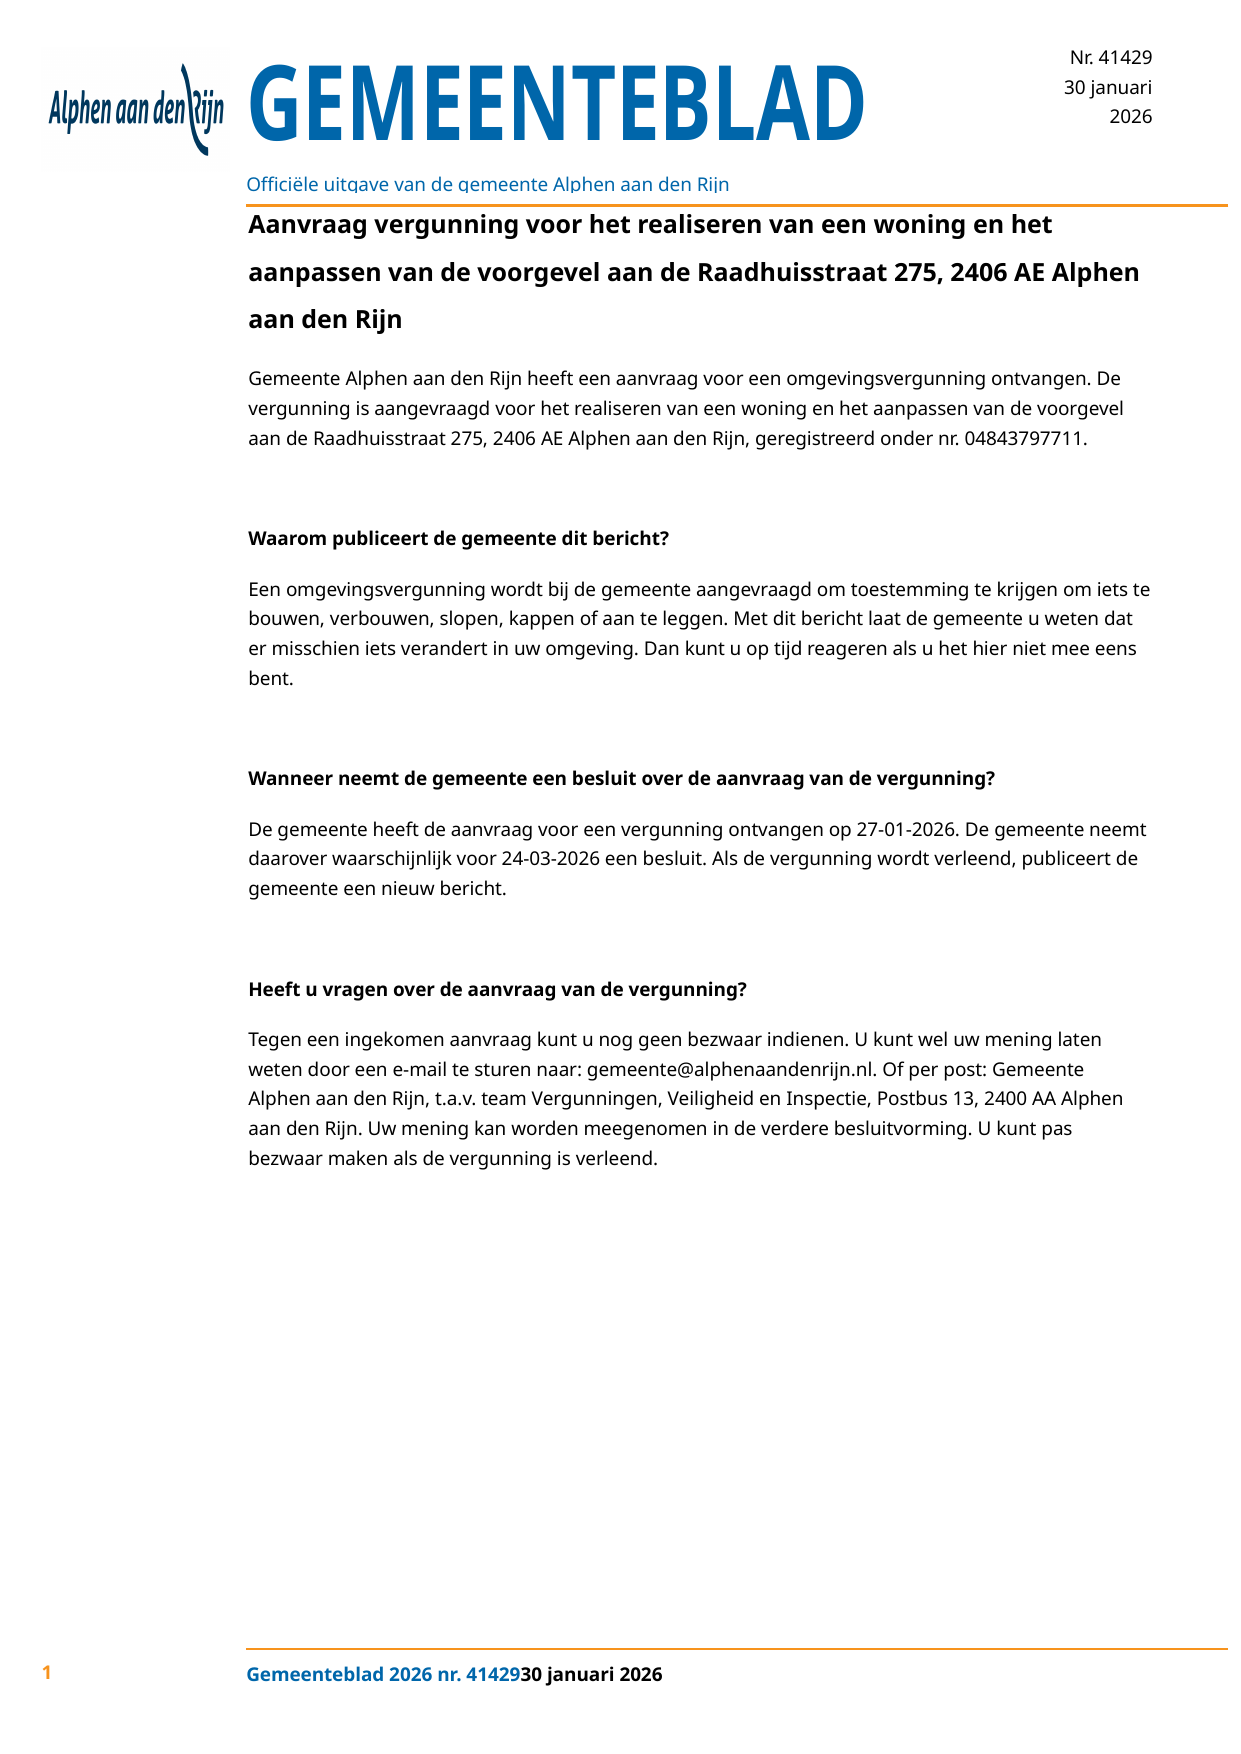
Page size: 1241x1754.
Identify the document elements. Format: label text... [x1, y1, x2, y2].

text Een omgevingsvergunning wordt bij de gemeente aangevraagd om toestemming te krijgen om iets te bouwen, verbouwen, slopen, kappen of aan te leggen. Met dit bericht laat de gemeente u weten dat er misschien iets verandert in uw omgeving. Dan kunt u op tijd reageren als u het hier niet mee eens bent. [248, 576, 1152, 690]
text Aanvraag vergunning voor het realiseren van een woning en het aanpassen van de voorgevel aan de Raadhuisstraat 275, 2406 AE Alphen aan den Rijn [248, 207, 1152, 336]
text De gemeente heeft de aanvraag voor een vergunning ontvangen op 27-01-2026. De gemeente neemt daarover waarschijnlijk voor 24-03-2026 een besluit. Als de vergunning wordt verleend, publiceert de gemeente een nieuw bericht. [248, 816, 1152, 901]
picture [41, 47, 231, 172]
text Tegen een ingekomen aanvraag kunt u nog geen bezwaar indienen. U kunt wel uw mening laten weten door een e-mail te sturen naar: gemeente@alphenaandenrijn.nl. Of per post: Gemeente Alphen aan den Rijn, t.a.v. team Vergunningen, Veiligheid en Inspectie, Postbus 13, 2400 AA Alphen aan den Rijn. Uw mening kan worden meegenomen in de verdere besluitvorming. U kunt pas bezwaar maken als de vergunning is verleend. [248, 1026, 1152, 1170]
text Waarom publiceert de gemeente dit bericht? [248, 526, 1152, 551]
text Wanneer neemt de gemeente een besluit over de aanvraag van de vergunning? [248, 766, 1152, 791]
text Heeft u vragen over de aanvraag van de vergunning? [248, 976, 1152, 1002]
text Gemeente Alphen aan den Rijn heeft een aanvraag voor een omgevingsvergunning ontvangen. De vergunning is aangevraagd voor het realiseren van een woning en het aanpassen van de voorgevel aan de Raadhuisstraat 275, 2406 AE Alphen aan den Rijn, geregistreerd onder nr. 04843797711. [248, 366, 1152, 450]
